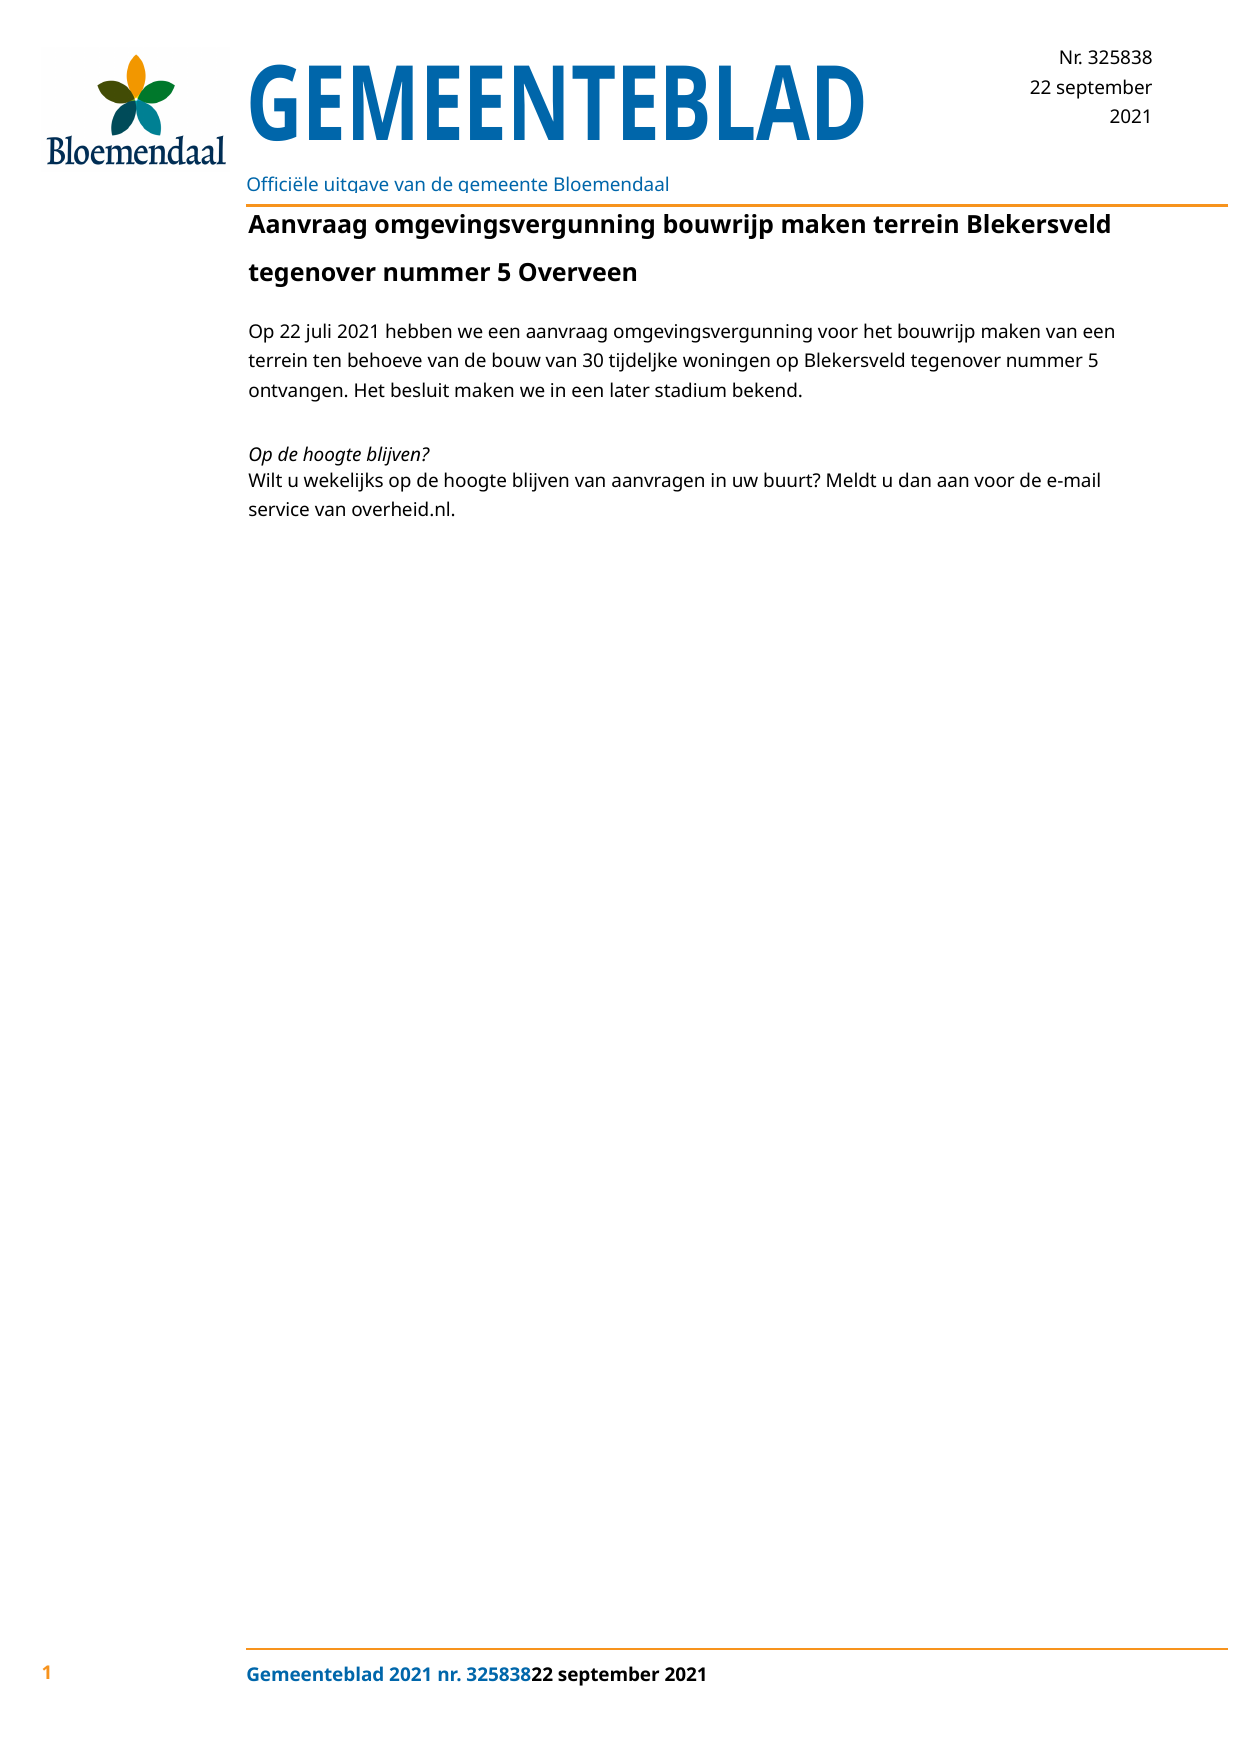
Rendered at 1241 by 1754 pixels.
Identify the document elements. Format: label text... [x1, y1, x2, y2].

text Op 22 juli 2021 hebben we een aanvraag omgevingsvergunning voor het bouwrijp maken van een terrein ten behoeve van de bouw van 30 tijdeljke woningen op Blekersveld tegenover nummer 5 ontvangen. Het besluit maken we in een later stadium bekend. [248, 318, 1152, 403]
picture [41, 47, 231, 172]
text Op de hoogte blijven? [248, 441, 1152, 467]
text Wilt u wekelijks op de hoogte blijven van aanvragen in uw buurt? Meldt u dan aan voor de e-mail service van overheid.nl. [248, 467, 1152, 522]
text Aanvraag omgevingsvergunning bouwrijp maken terrein Blekersveld tegenover nummer 5 Overveen [248, 207, 1152, 288]
